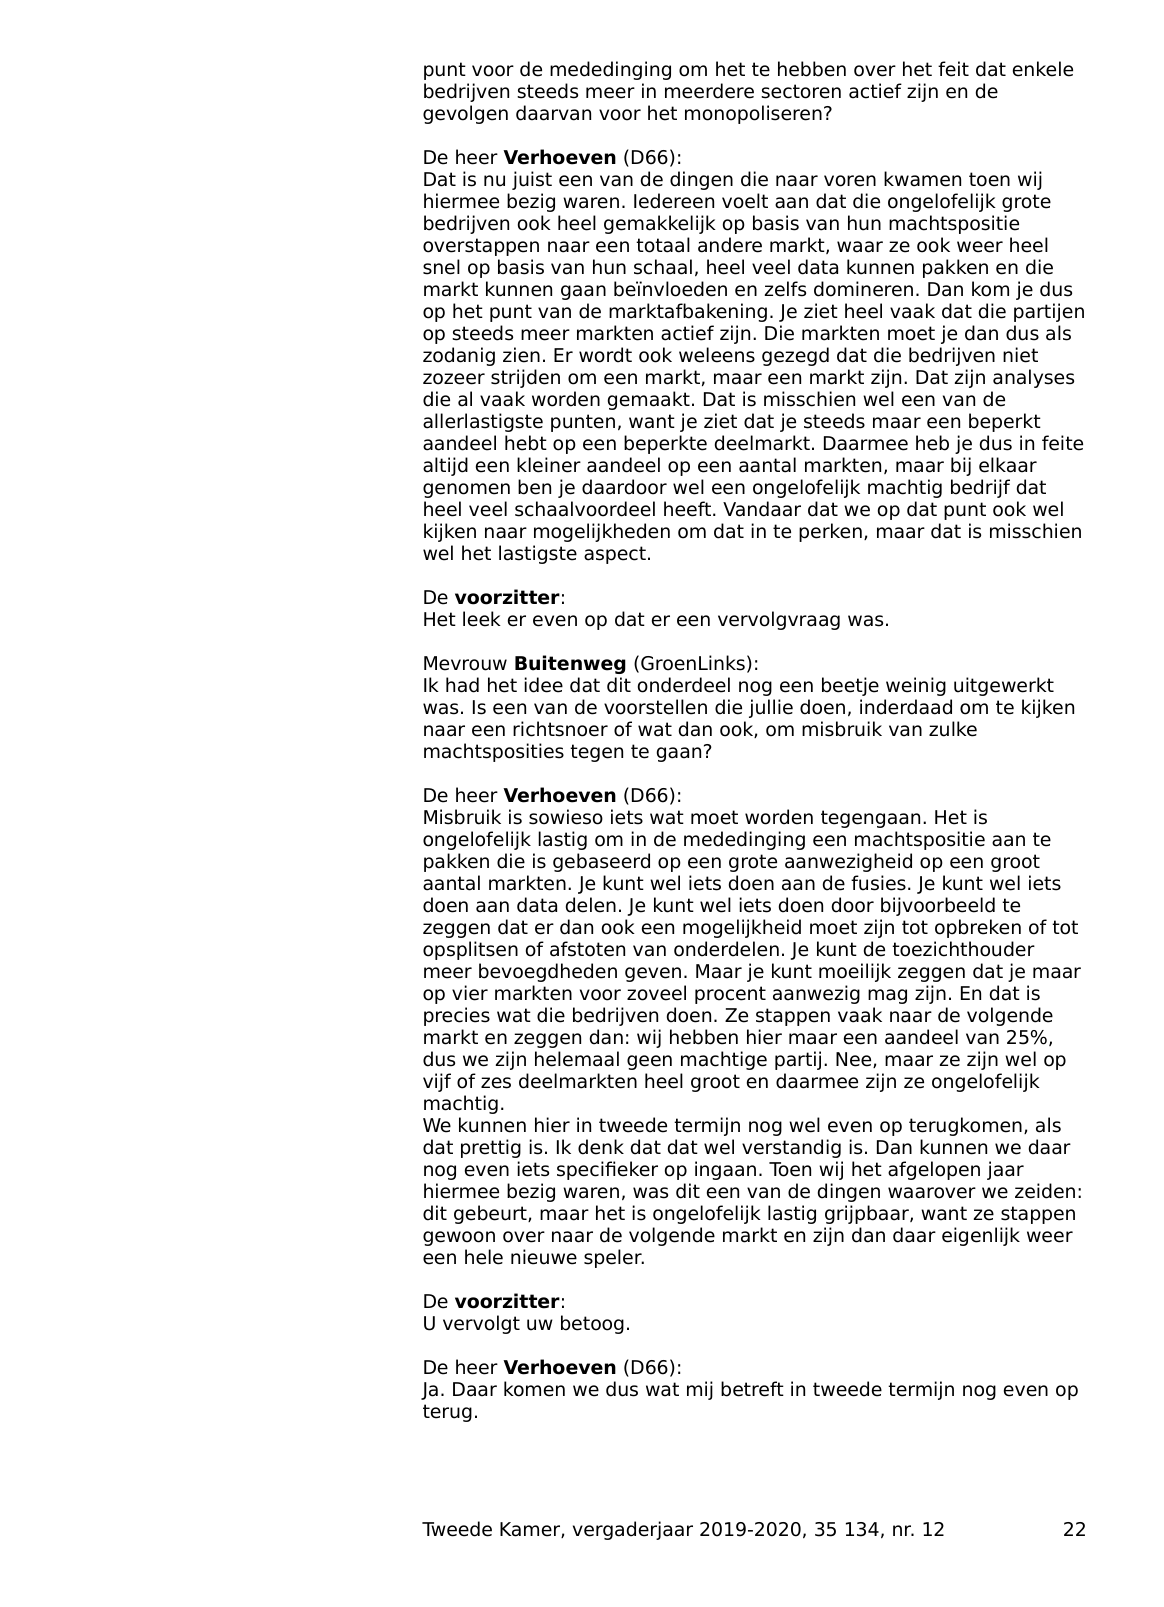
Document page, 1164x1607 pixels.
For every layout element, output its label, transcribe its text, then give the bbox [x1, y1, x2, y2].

text punt voor de mededinging om het te hebben over het feit dat enkele bedrijven steeds meer in meerdere sectoren actief zijn en de gevolgen daarvan voor het monopoliseren? [422, 59, 1087, 125]
text De voorzitter: [422, 1291, 1087, 1313]
text De heer Verhoeven (D66): [422, 1357, 1087, 1379]
text Misbruik is sowieso iets wat moet worden tegengaan. Het is ongelofelijk lastig om in de mededinging een machtspositie aan te pakken die is gebaseerd op een grote aanwezigheid op een groot aantal markten. Je kunt wel iets doen aan de fusies. Je kunt wel iets doen aan data delen. Je kunt wel iets doen door bijvoorbeeld te zeggen dat er dan ook een mogelijkheid moet zijn tot opbreken of tot opsplitsen of afstoten van onderdelen. Je kunt de toezichthouder meer bevoegdheden geven. Maar je kunt moeilijk zeggen dat je maar op vier markten voor zoveel procent aanwezig mag zijn. En dat is precies wat die bedrijven doen. Ze stappen vaak naar de volgende markt en zeggen dan: wij hebben hier maar een aandeel van 25%, dus we zijn helemaal geen machtige partij. Nee, maar ze zijn wel op vijf of zes deelmarkten heel groot en daarmee zijn ze ongelofelijk machtig. [422, 807, 1087, 1115]
text Mevrouw Buitenweg (GroenLinks): [422, 653, 1087, 675]
text Ik had het idee dat dit onderdeel nog een beetje weinig uitgewerkt was. Is een van de voorstellen die jullie doen, inderdaad om te kijken naar een richtsnoer of wat dan ook, om misbruik van zulke machtsposities tegen te gaan? [422, 675, 1087, 763]
text Dat is nu juist een van de dingen die naar voren kwamen toen wij hiermee bezig waren. Iedereen voelt aan dat die ongelofelijk grote bedrijven ook heel gemakkelijk op basis van hun machtspositie overstappen naar een totaal andere markt, waar ze ook weer heel snel op basis van hun schaal, heel veel data kunnen pakken en die markt kunnen gaan beïnvloeden en zelfs domineren. Dan kom je dus op het punt van de marktafbakening. Je ziet heel vaak dat die partijen op steeds meer markten actief zijn. Die markten moet je dan dus als zodanig zien. Er wordt ook weleens gezegd dat die bedrijven niet zozeer strijden om een markt, maar een markt zijn. Dat zijn analyses die al vaak worden gemaakt. Dat is misschien wel een van de allerlastigste punten, want je ziet dat je steeds maar een beperkt aandeel hebt op een beperkte deelmarkt. Daarmee heb je dus in feite altijd een kleiner aandeel op een aantal markten, maar bij elkaar genomen ben je daardoor wel een ongelofelijk machtig bedrijf dat heel veel schaalvoordeel heeft. Vandaar dat we op dat punt ook wel kijken naar mogelijkheden om dat in te perken, maar dat is misschien wel het lastigste aspect. [422, 169, 1087, 565]
text U vervolgt uw betoog. [422, 1313, 1087, 1335]
text De heer Verhoeven (D66): [422, 147, 1087, 169]
text Het leek er even op dat er een vervolgvraag was. [422, 609, 1087, 631]
text De voorzitter: [422, 587, 1087, 609]
text Ja. Daar komen we dus wat mij betreft in tweede termijn nog even op terug. [422, 1379, 1087, 1423]
text We kunnen hier in tweede termijn nog wel even op terugkomen, als dat prettig is. Ik denk dat dat wel verstandig is. Dan kunnen we daar nog even iets specifieker op ingaan. Toen wij het afgelopen jaar hiermee bezig waren, was dit een van de dingen waarover we zeiden: dit gebeurt, maar het is ongelofelijk lastig grijpbaar, want ze stappen gewoon over naar de volgende markt en zijn dan daar eigenlijk weer een hele nieuwe speler. [422, 1115, 1087, 1269]
text De heer Verhoeven (D66): [422, 785, 1087, 807]
